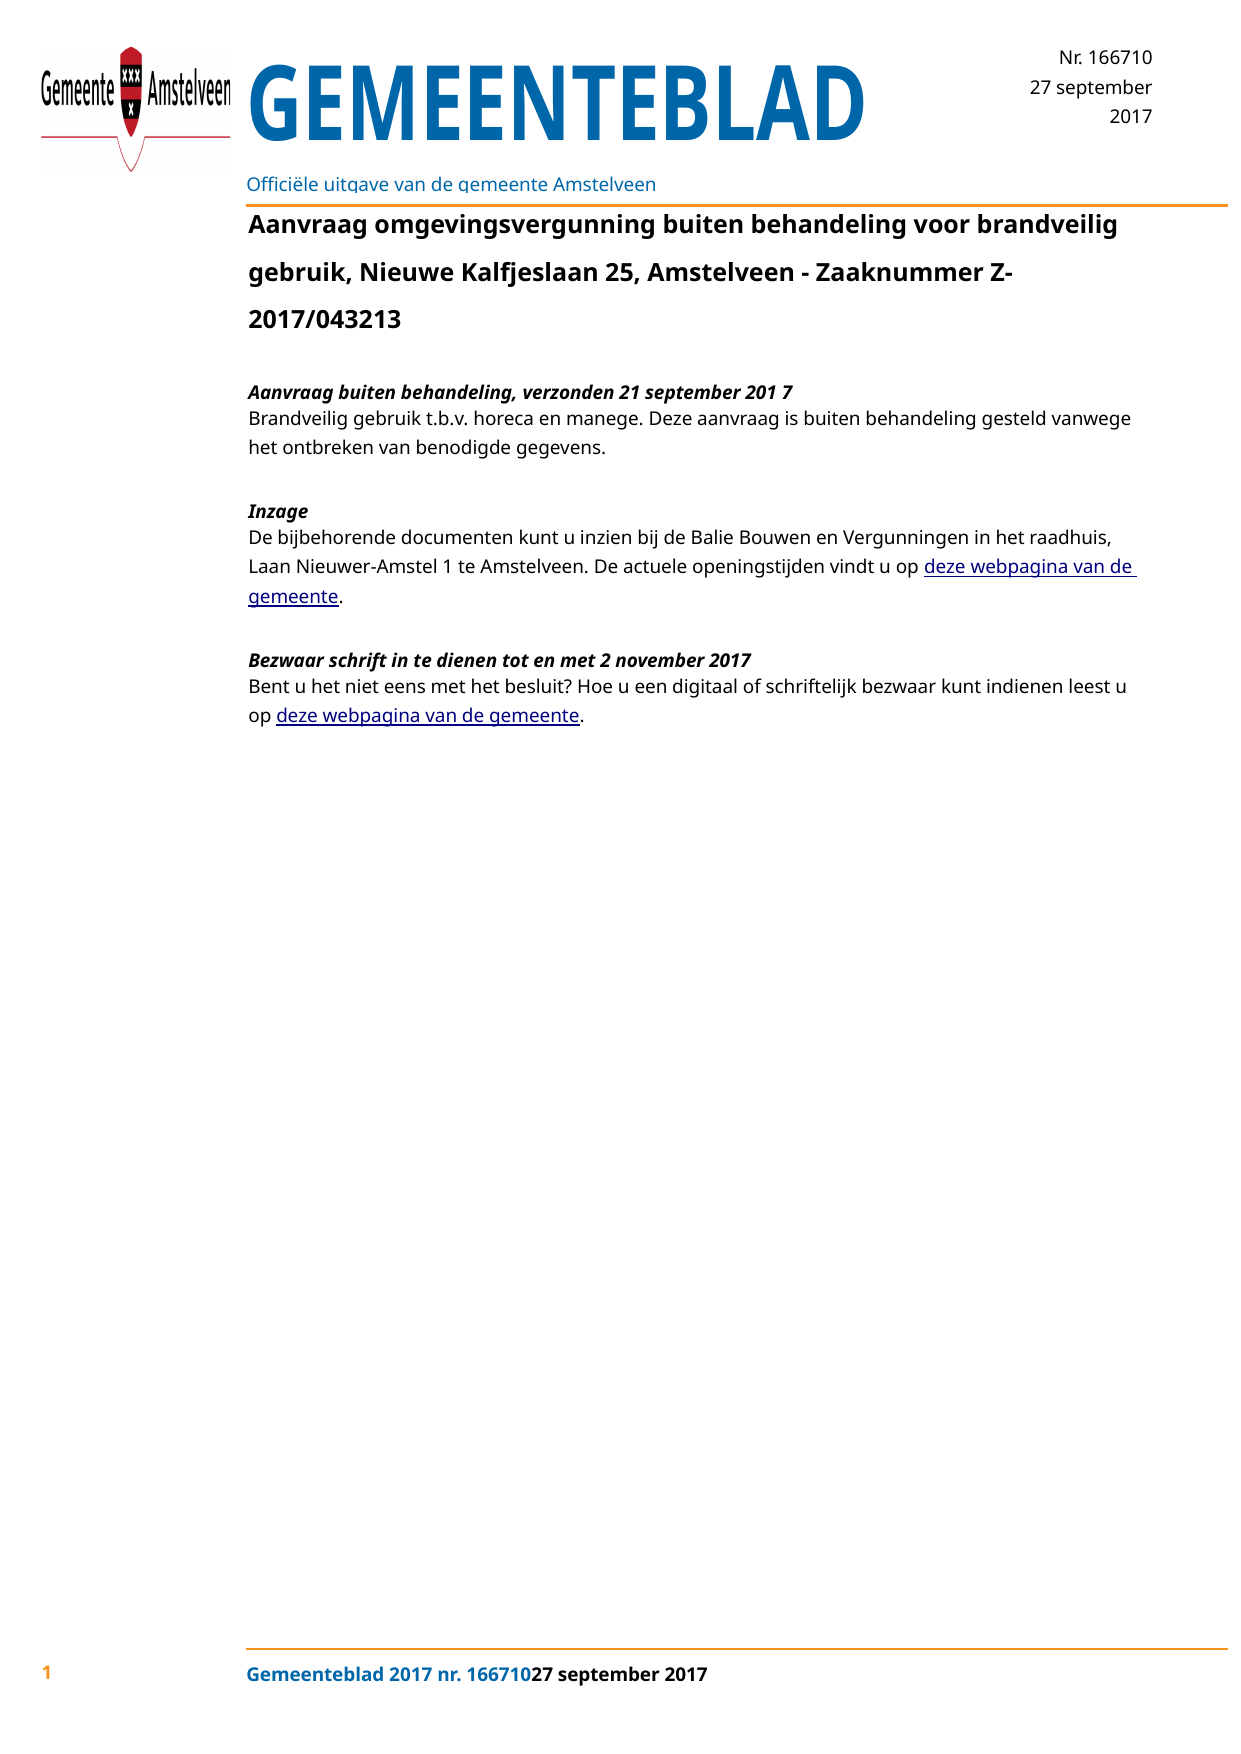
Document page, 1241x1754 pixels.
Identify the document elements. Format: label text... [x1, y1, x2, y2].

text Inzage [248, 498, 1152, 524]
text Bent u het niet eens met het besluit? Hoe u een digitaal of schriftelijk bezwaar kunt indienen leest u op deze webpagina van de gemeente. [248, 673, 1152, 728]
text De bijbehorende documenten kunt u inzien bij de Balie Bouwen en Vergunningen in het raadhuis, Laan Nieuwer-Amstel 1 te Amstelveen. De actuele openingstijden vindt u op deze webpagina van de gemeente. [248, 524, 1152, 609]
text Brandveilig gebruik t.b.v. horeca en manege. Deze aanvraag is buiten behandeling gesteld vanwege het ontbreken van benodigde gegevens. [248, 405, 1152, 460]
text Aanvraag omgevingsvergunning buiten behandeling voor brandveilig gebruik, Nieuwe Kalfjeslaan 25, Amstelveen - Zaaknummer Z-2017/043213 [248, 207, 1152, 336]
text Aanvraag buiten behandeling, verzonden 21 september 201 7 [248, 379, 1152, 405]
text Bezwaar schrift in te dienen tot en met 2 november 2017 [248, 647, 1152, 673]
picture [41, 47, 231, 172]
